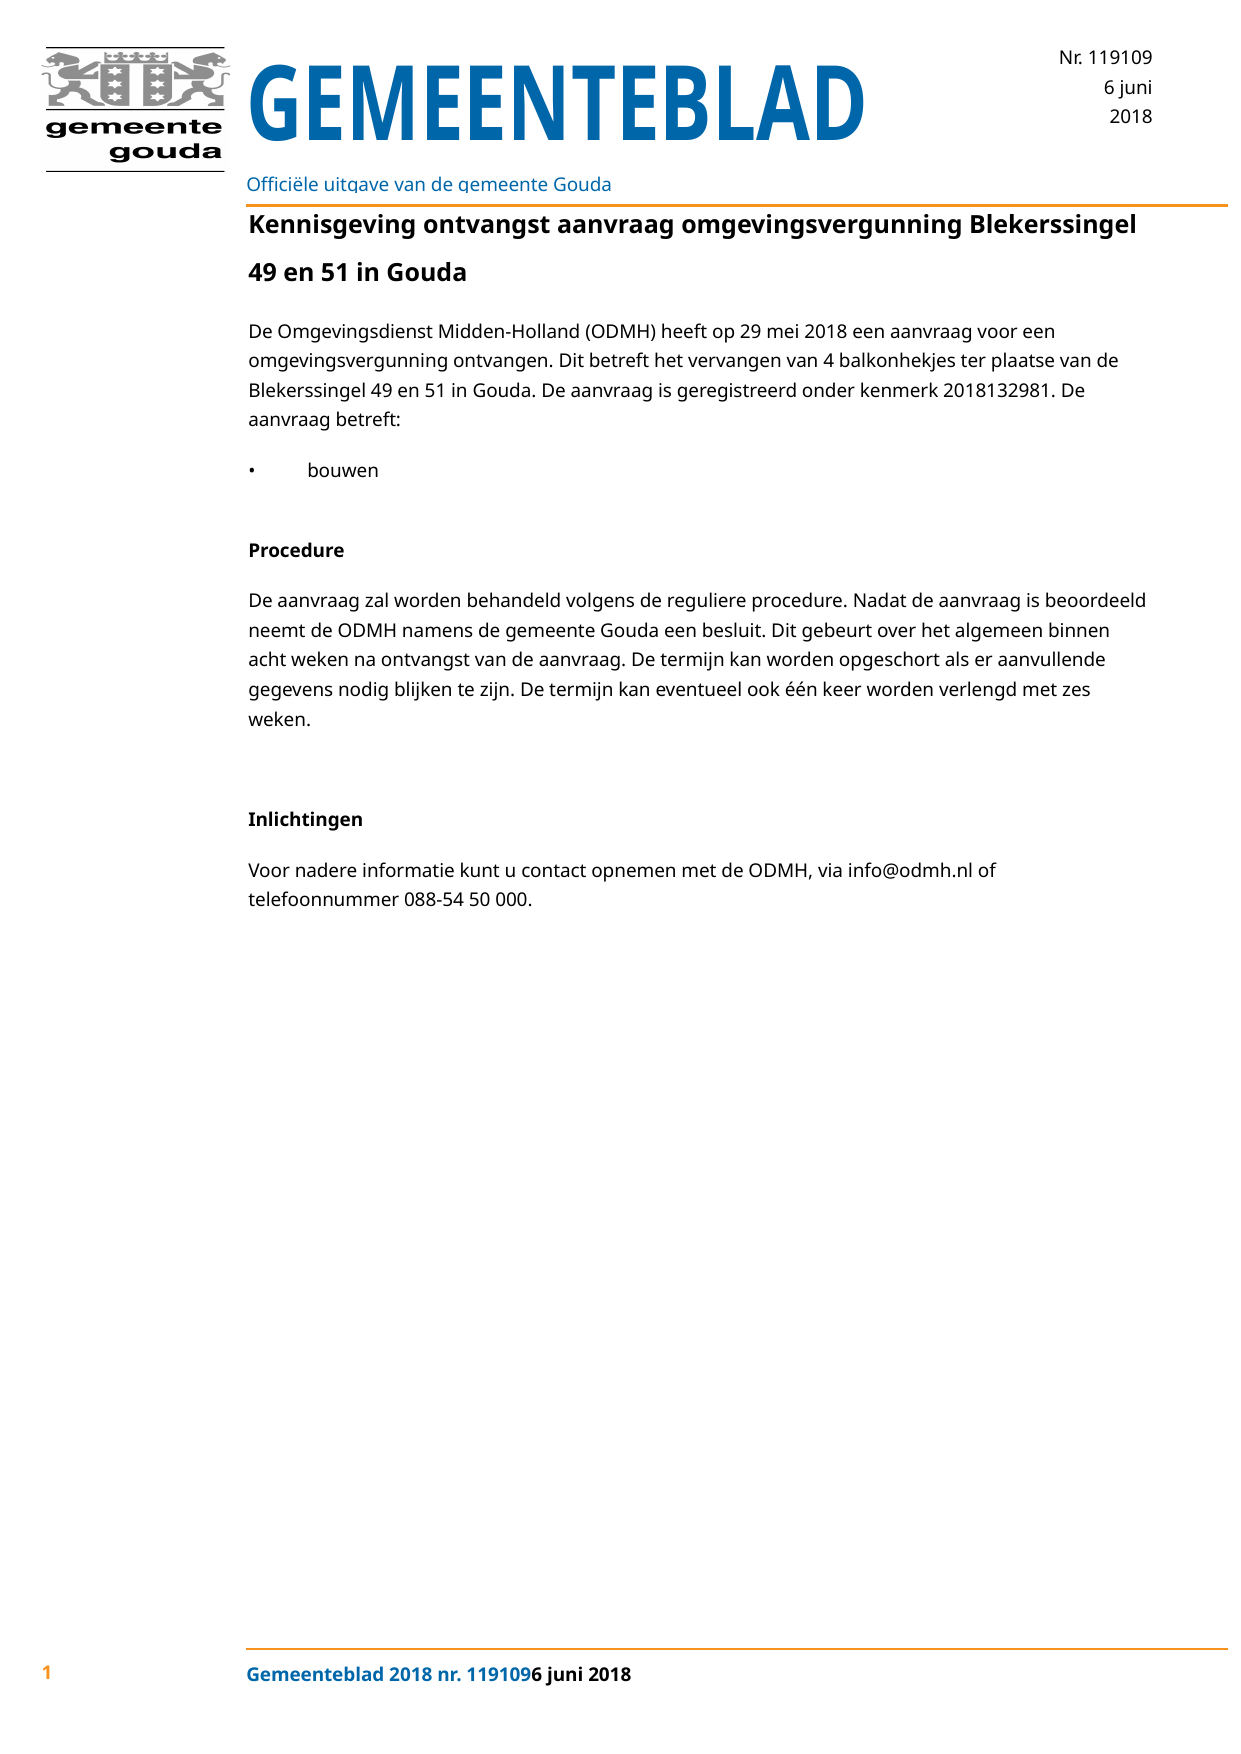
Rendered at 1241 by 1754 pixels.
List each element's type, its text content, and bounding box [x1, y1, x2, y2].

list bouwen [248, 457, 1152, 483]
text De aanvraag zal worden behandeld volgens de reguliere procedure. Nadat de aanvraag is beoordeeld neemt de ODMH namens de gemeente Gouda een besluit. Dit gebeurt over het algemeen binnen acht weken na ontvangst van de aanvraag. De termijn kan worden opgeschort als er aanvullende gegevens nodig blijken te zijn. De termijn kan eventueel ook één keer worden verlengd met zes weken. [248, 587, 1152, 732]
text Inlichtingen [248, 807, 1152, 832]
text Voor nadere informatie kunt u contact opnemen met de ODMH, via info@odmh.nl of telefoonnummer 088-54 50 000. [248, 857, 1152, 912]
text Procedure [248, 537, 1152, 563]
text Kennisgeving ontvangst aanvraag omgevingsvergunning Blekerssingel 49 en 51 in Gouda [248, 207, 1152, 288]
picture [41, 47, 231, 172]
text De Omgevingsdienst Midden-Holland (ODMH) heeft op 29 mei 2018 een aanvraag voor een omgevingsvergunning ontvangen. Dit betreft het vervangen van 4 balkonhekjes ter plaatse van de Blekerssingel 49 en 51 in Gouda. De aanvraag is geregistreerd onder kenmerk 2018132981. De aanvraag betreft: [248, 318, 1152, 432]
